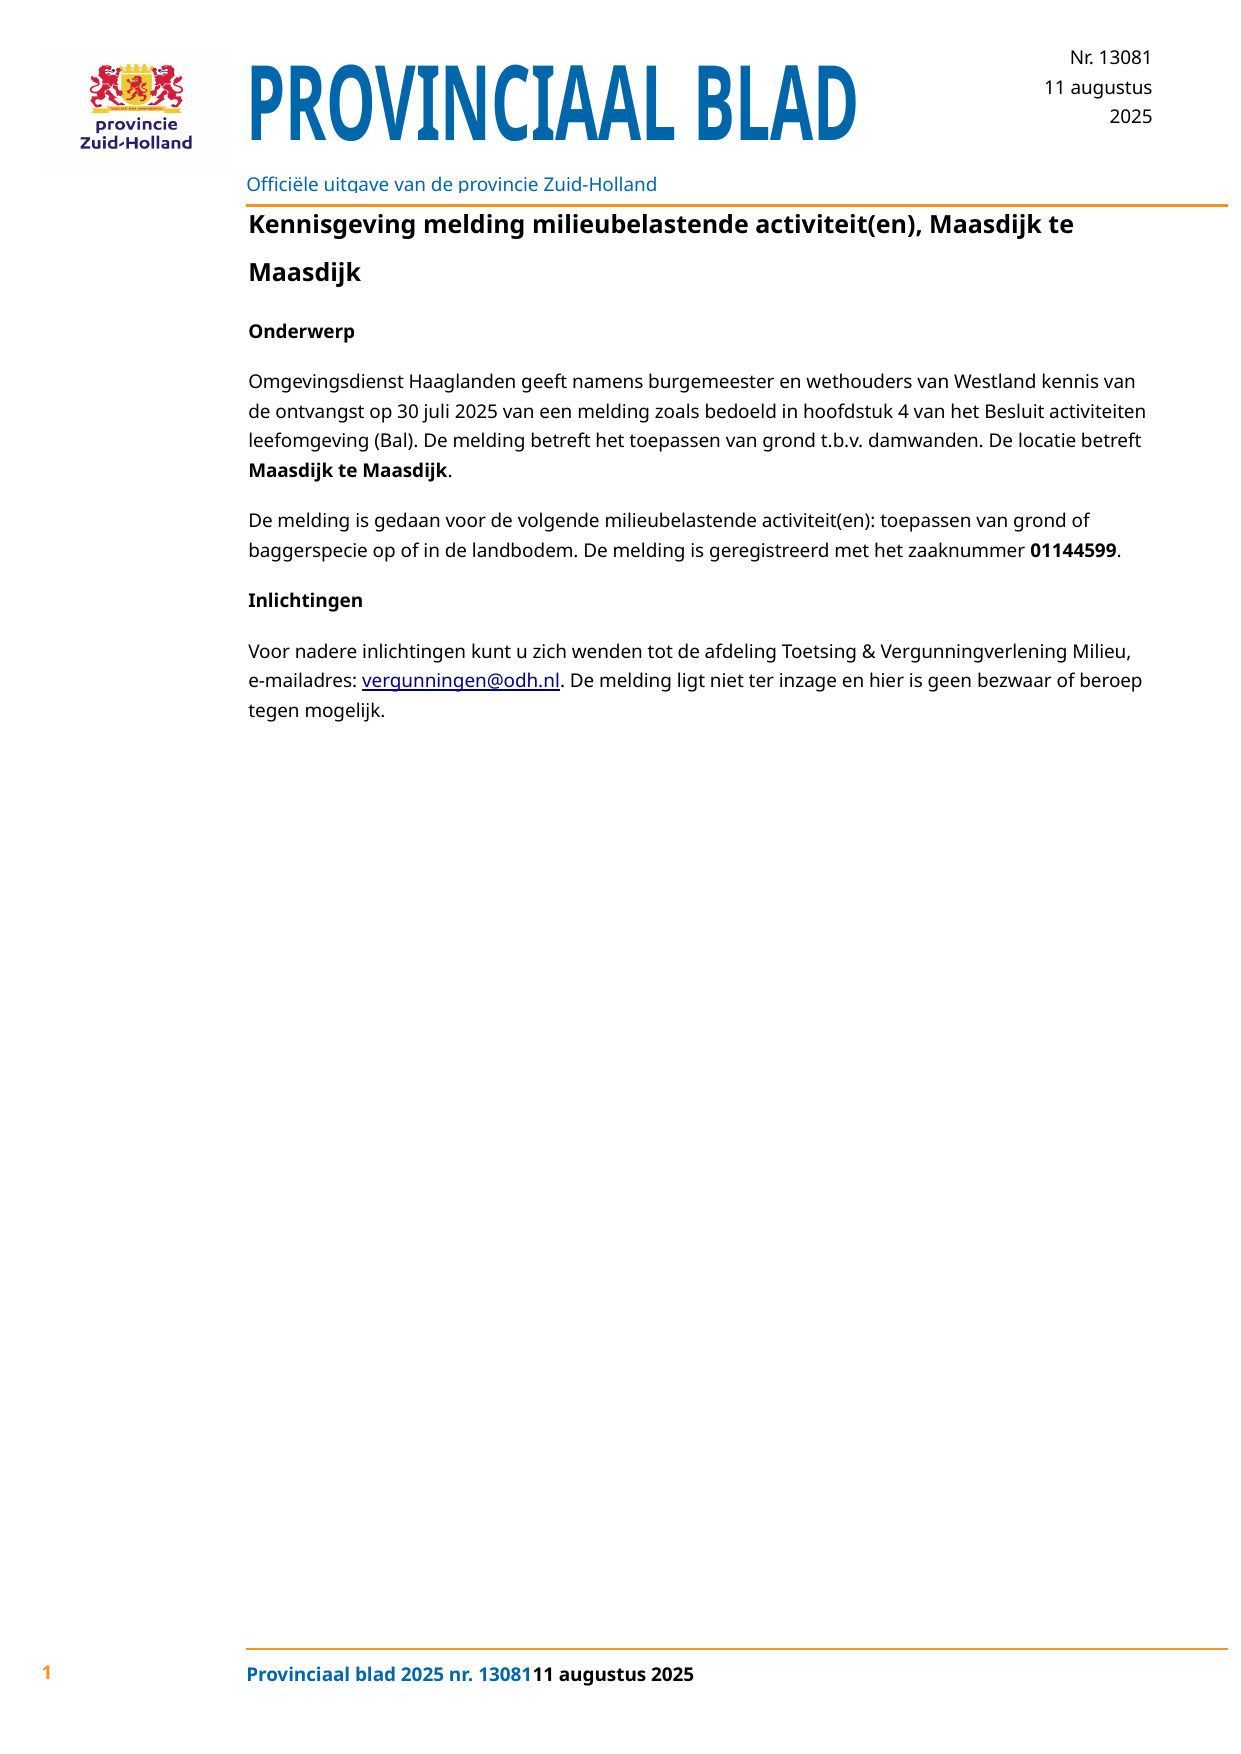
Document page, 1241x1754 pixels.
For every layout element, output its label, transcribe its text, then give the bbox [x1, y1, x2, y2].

picture [41, 47, 231, 172]
text Kennisgeving melding milieubelastende activiteit(en), Maasdijk te Maasdijk [248, 207, 1152, 288]
text De melding is gedaan voor de volgende milieubelastende activiteit(en): toepassen van grond of baggerspecie op of in de landbodem. De melding is geregistreerd met het zaaknummer 01144599. [248, 507, 1152, 563]
text Omgevingsdienst Haaglanden geeft namens burgemeester en wethouders van Westland kennis van de ontvangst op 30 juli 2025 van een melding zoals bedoeld in hoofdstuk 4 van het Besluit activiteiten leefomgeving (Bal). De melding betreft het toepassen van grond t.b.v. damwanden. De locatie betreft Maasdijk te Maasdijk. [248, 368, 1152, 483]
text Inlichtingen [248, 587, 1152, 613]
text Onderwerp [248, 318, 1152, 344]
text Voor nadere inlichtingen kunt u zich wenden tot de afdeling Toetsing & Vergunningverlening Milieu, e-mailadres: vergunningen@odh.nl. De melding ligt niet ter inzage en hier is geen bezwaar of beroep tegen mogelijk. [248, 638, 1152, 723]
